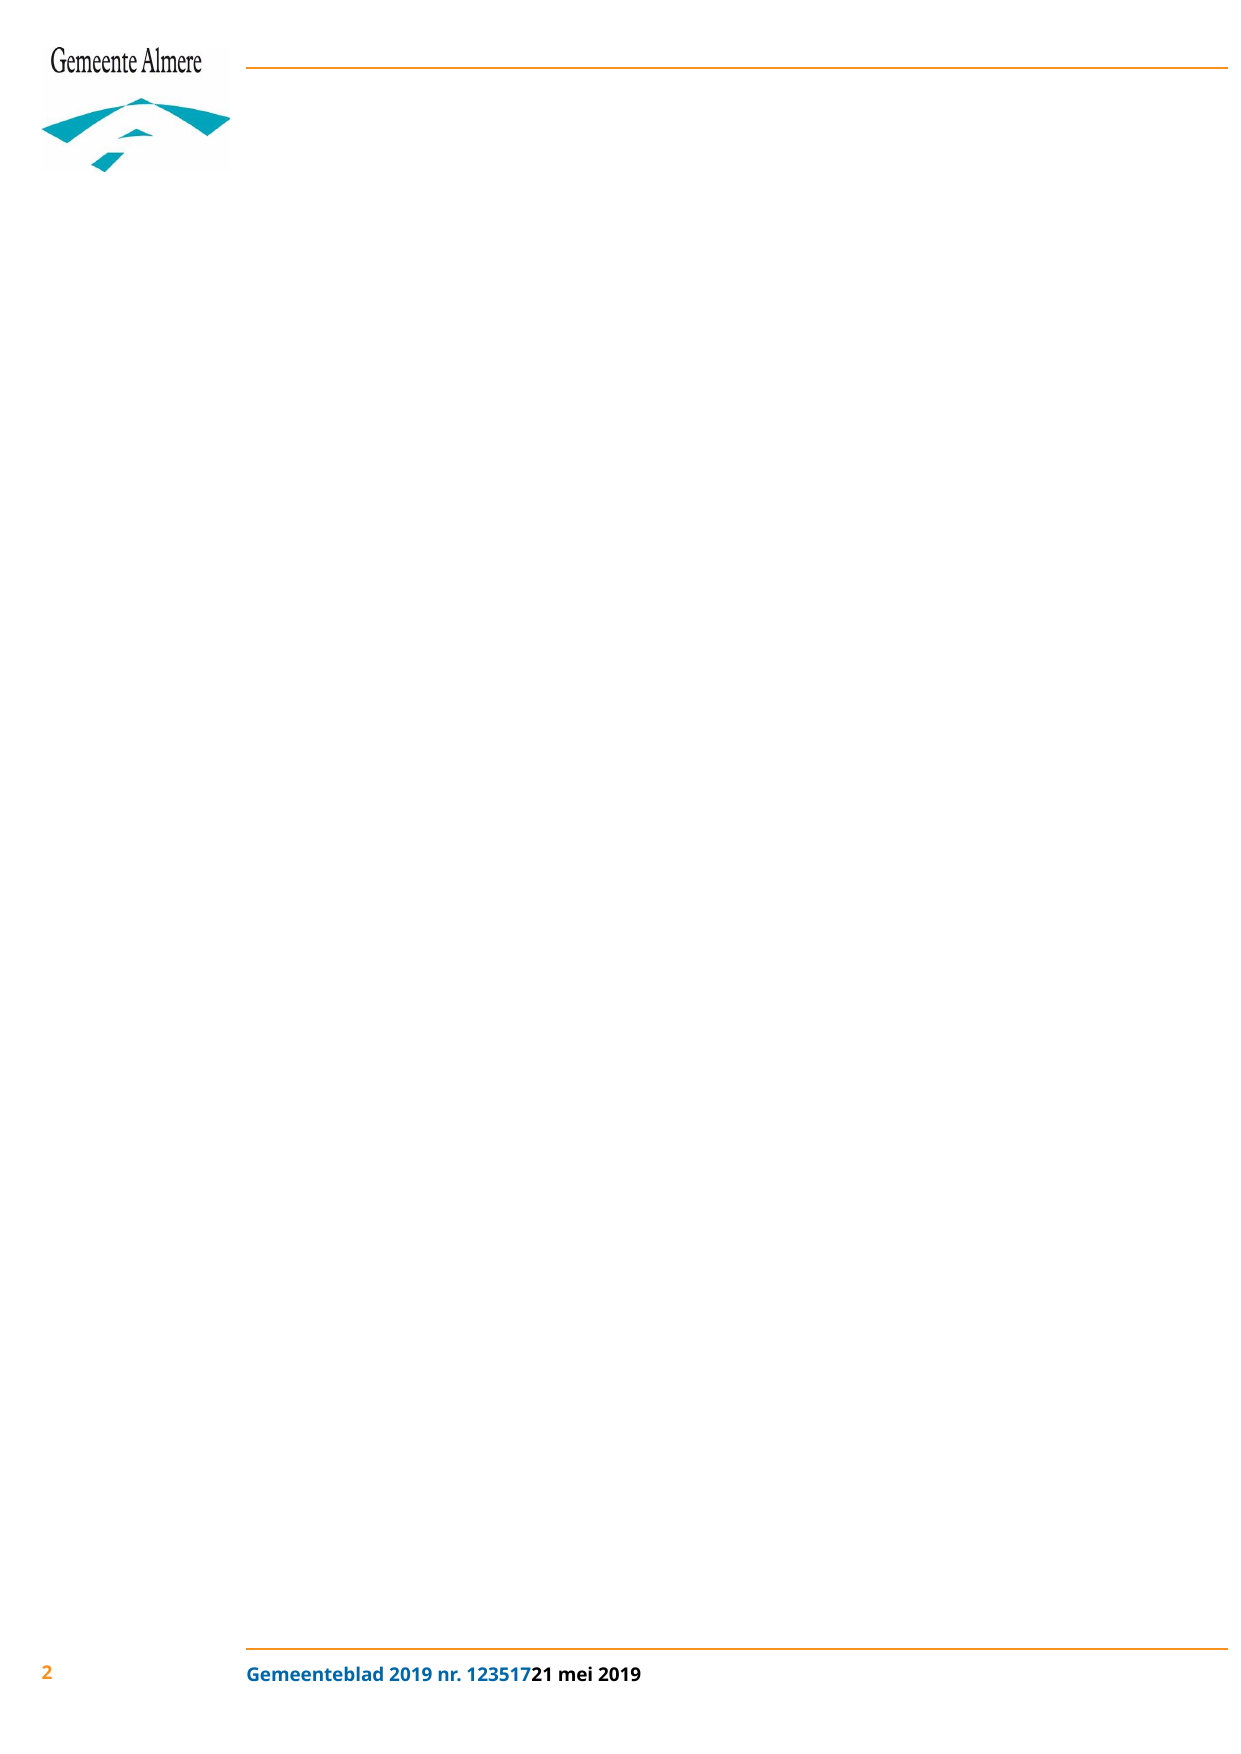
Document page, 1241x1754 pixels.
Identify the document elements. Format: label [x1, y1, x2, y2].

picture [41, 47, 231, 172]
